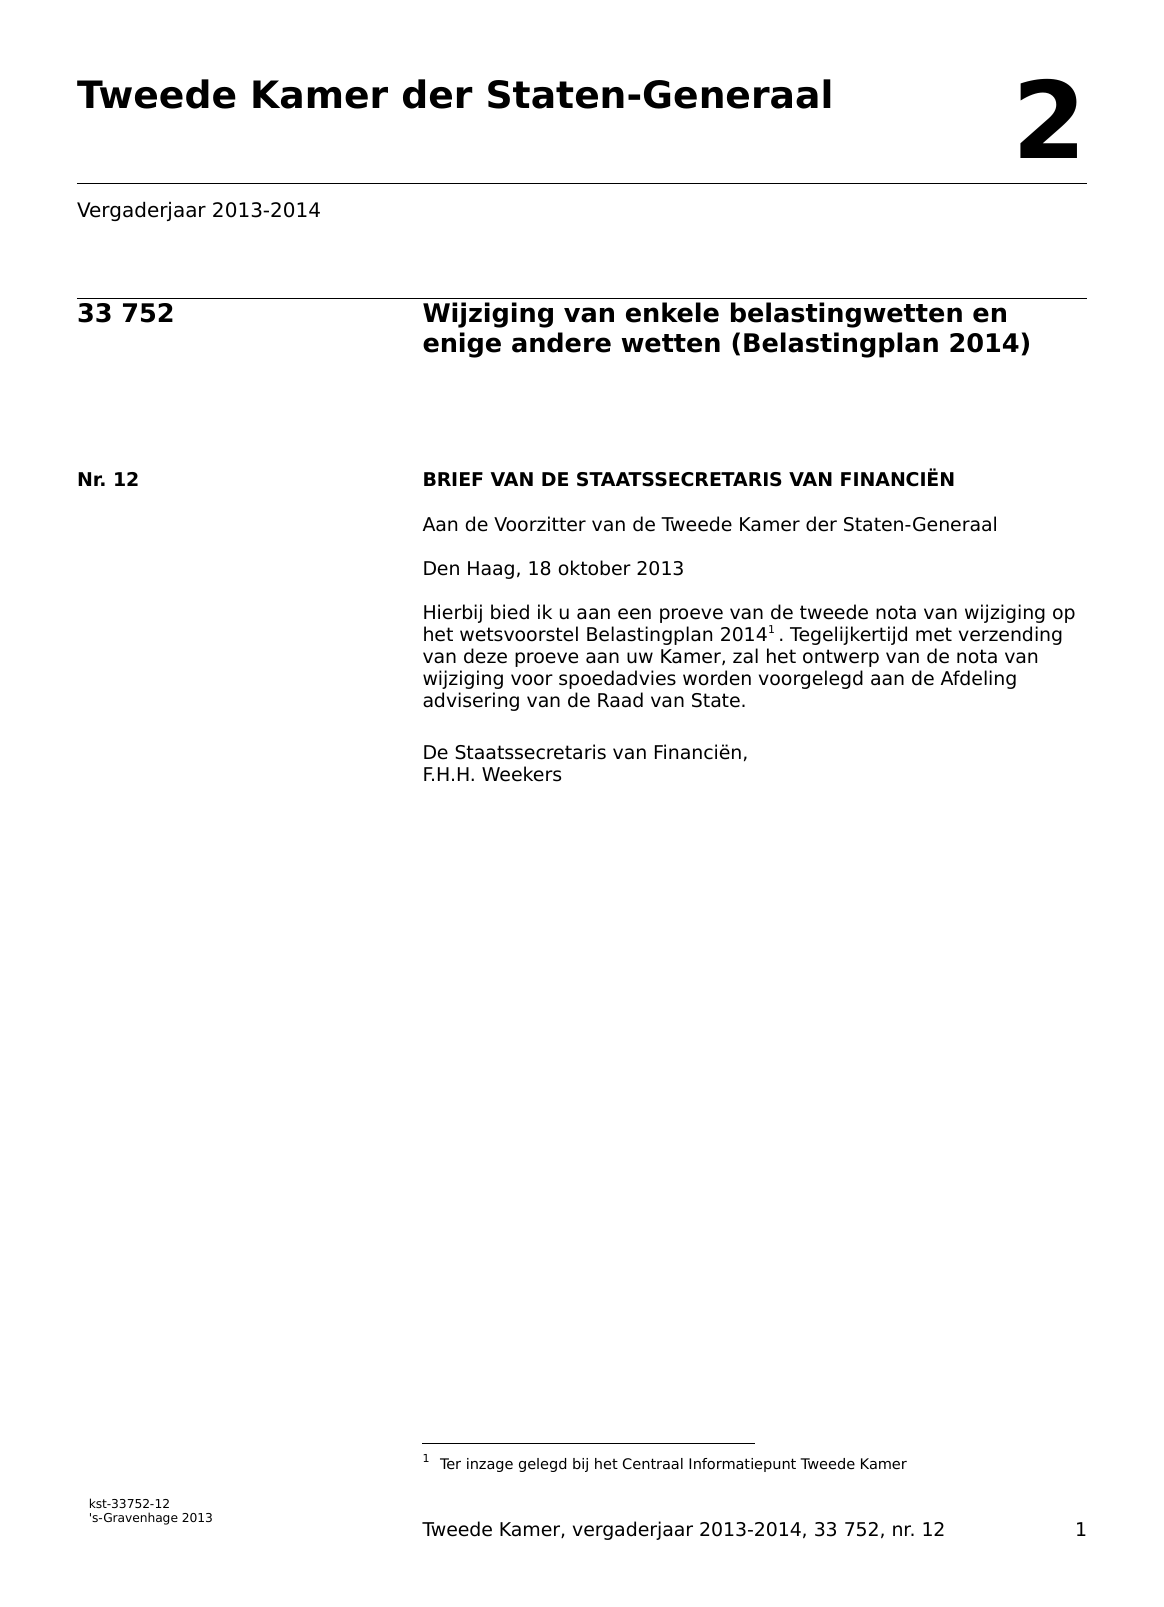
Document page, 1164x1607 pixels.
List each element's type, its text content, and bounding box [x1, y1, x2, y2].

text kst-33752-12 [88, 1497, 323, 1511]
subtitle Nr. 12 BRIEF VAN DE STAATSSECRETARIS VAN FINANCIËN [77, 469, 1087, 491]
table_header Tweede Kamer der Staten-Generaal [77, 59, 886, 183]
text 's-Gravenhage 2013 [88, 1511, 323, 1525]
text Aan de Voorzitter van de Tweede Kamer der Staten-Generaal [422, 513, 1087, 536]
text Hierbij bied ik u aan een proeve van de tweede nota van wijziging op het wetsvoorstel Belastingplan 2014. Tegelijkertijd met verzending van deze proeve aan uw Kamer, zal het ontwerp van de nota van wijziging voor spoedadvies worden voorgelegd aan de Afdeling advisering van de Raad van State. [422, 602, 1087, 712]
table_cell Vergaderjaar 2013-2014 [77, 184, 1087, 298]
text Den Haag, 18 oktober 2013 [422, 558, 1087, 580]
table_header 2 [886, 59, 1087, 183]
subtitle 33 752 Wijziging van enkele belastingwetten en enige andere wetten (Belastingplan 2014) [77, 299, 1087, 358]
text Ter inzage gelegd bij het Centraal Informatiepunt Tweede Kamer [422, 1452, 1087, 1474]
text De Staatssecretaris van Financiën, F.H.H. Weekers [422, 742, 1087, 786]
